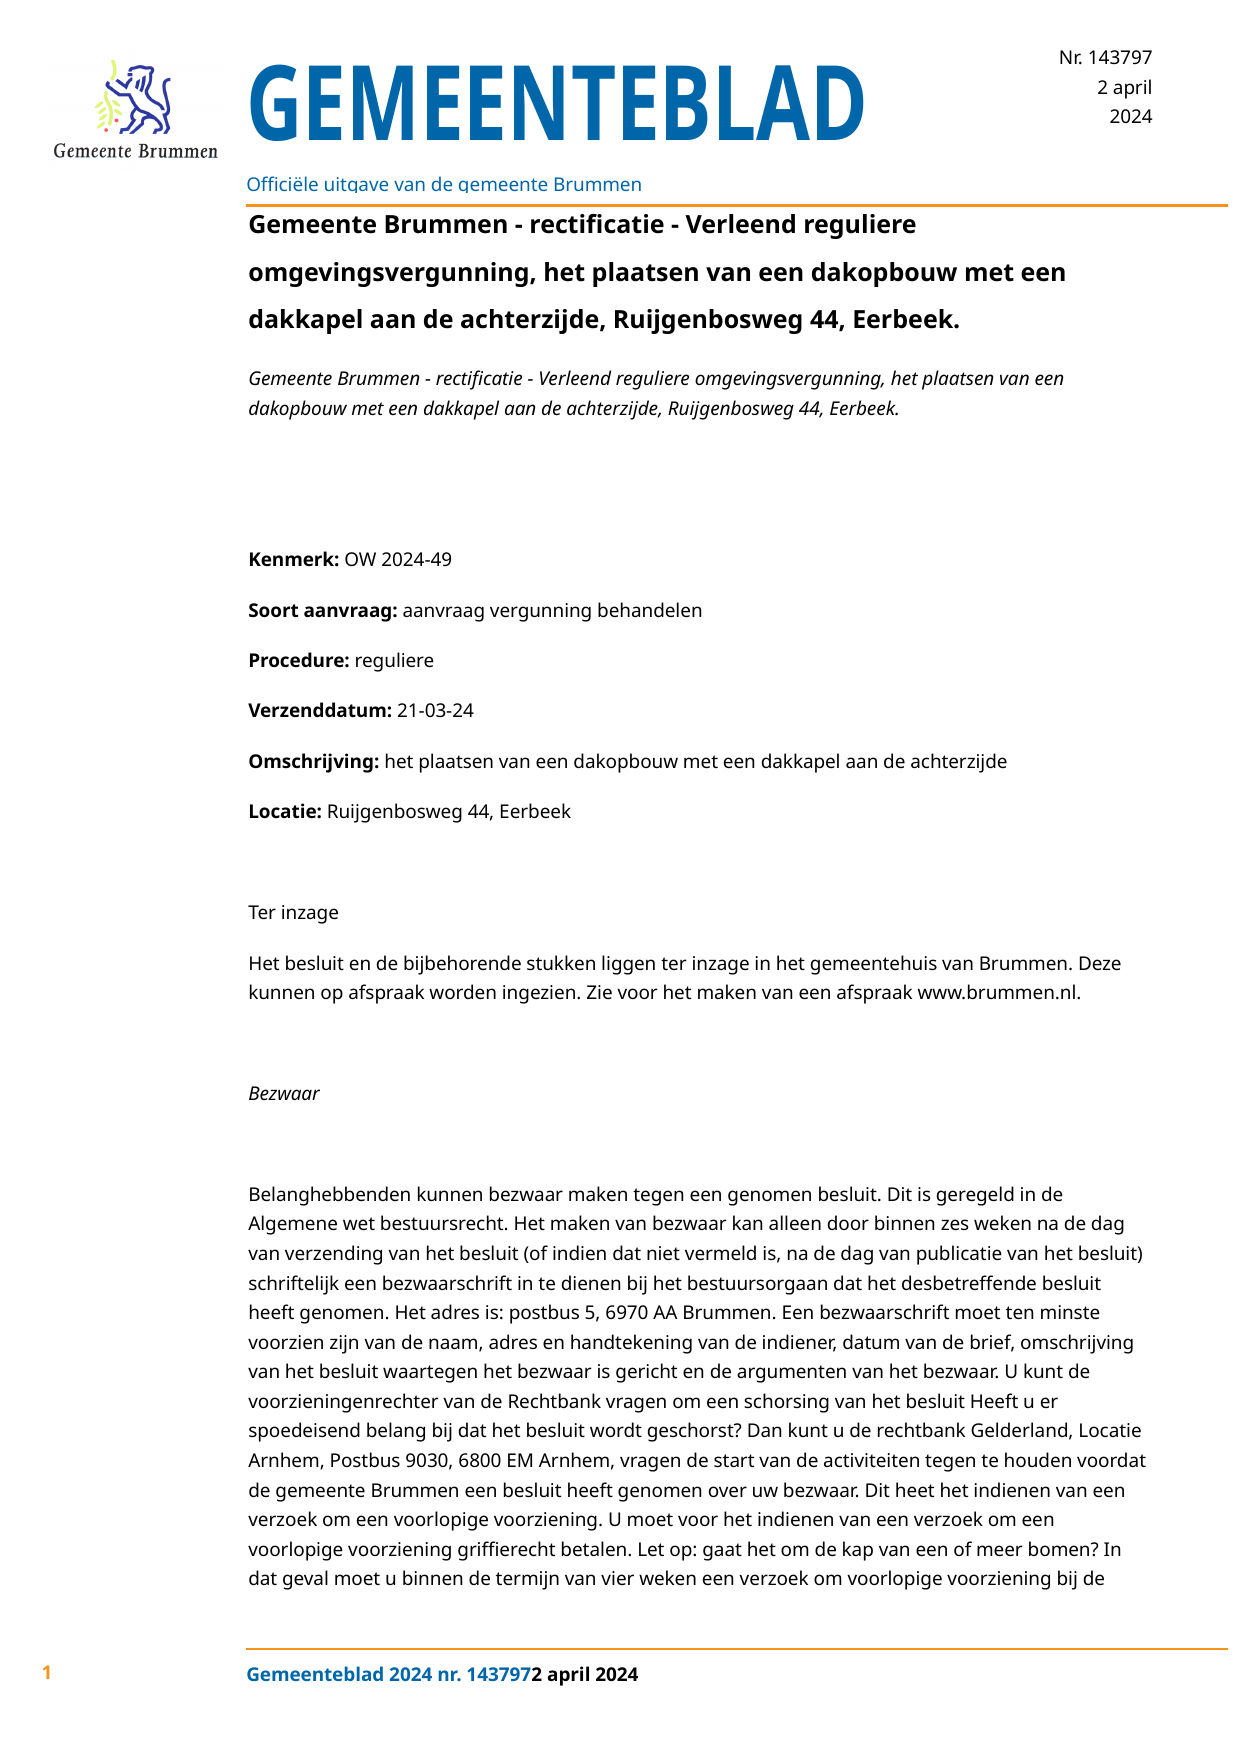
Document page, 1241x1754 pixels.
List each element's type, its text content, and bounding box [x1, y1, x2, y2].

text Het besluit en de bijbehorende stukken liggen ter inzage in het gemeentehuis van Brummen. Deze kunnen op afspraak worden ingezien. Zie voor het maken van een afspraak www.brummen.nl. [248, 950, 1152, 1005]
text Ter inzage [248, 899, 1152, 925]
text Omschrijving: het plaatsen van een dakopbouw met een dakkapel aan de achterzijde [248, 748, 1152, 774]
text Procedure: reguliere [248, 647, 1152, 673]
text Soort aanvraag: aanvraag vergunning behandelen [248, 597, 1152, 622]
text Bezwaar [248, 1080, 1152, 1106]
text Gemeente Brummen - rectificatie - Verleend reguliere omgevingsvergunning, het plaatsen van een dakopbouw met een dakkapel aan de achterzijde, Ruijgenbosweg 44, Eerbeek. [248, 207, 1152, 336]
text Kenmerk: OW 2024-49 [248, 546, 1152, 572]
text Verzenddatum: 21-03-24 [248, 698, 1152, 723]
text Locatie: Ruijgenbosweg 44, Eerbeek [248, 798, 1152, 824]
picture [41, 47, 231, 172]
text Belanghebbenden kunnen bezwaar maken tegen een genomen besluit. Dit is geregeld in de Algemene wet bestuursrecht. Het maken van bezwaar kan alleen door binnen zes weken na de dag van verzending van het besluit (of indien dat niet vermeld is, na de dag van publicatie van het besluit) schriftelijk een bezwaarschrift in te dienen bij het bestuursorgaan dat het desbetreffende besluit heeft genomen. Het adres is: postbus 5, 6970 AA Brummen. Een bezwaarschrift moet ten minste voorzien zijn van de naam, adres en handtekening van de indiener, datum van de brief, omschrijving van het besluit waartegen het bezwaar is gericht en de argumenten van het bezwaar. U kunt de voorzieningenrechter van de Rechtbank vragen om een schorsing van het besluit Heeft u er spoedeisend belang bij dat het besluit wordt geschorst? Dan kunt u de rechtbank Gelderland, Locatie Arnhem, Postbus 9030, 6800 EM Arnhem, vragen de start van de activiteiten tegen te houden voordat de gemeente Brummen een besluit heeft genomen over uw bezwaar. Dit heet het indienen van een verzoek om een voorlopige voorziening. U moet voor het indienen van een verzoek om een voorlopige voorziening griffierecht betalen. Let op: gaat het om de kap van een of meer bomen? In dat geval moet u binnen de termijn van vier weken een verzoek om voorlopige voorziening bij de [248, 1181, 1152, 1591]
text Gemeente Brummen - rectificatie - Verleend reguliere omgevingsvergunning, het plaatsen van een dakopbouw met een dakkapel aan de achterzijde, Ruijgenbosweg 44, Eerbeek. [248, 366, 1152, 421]
